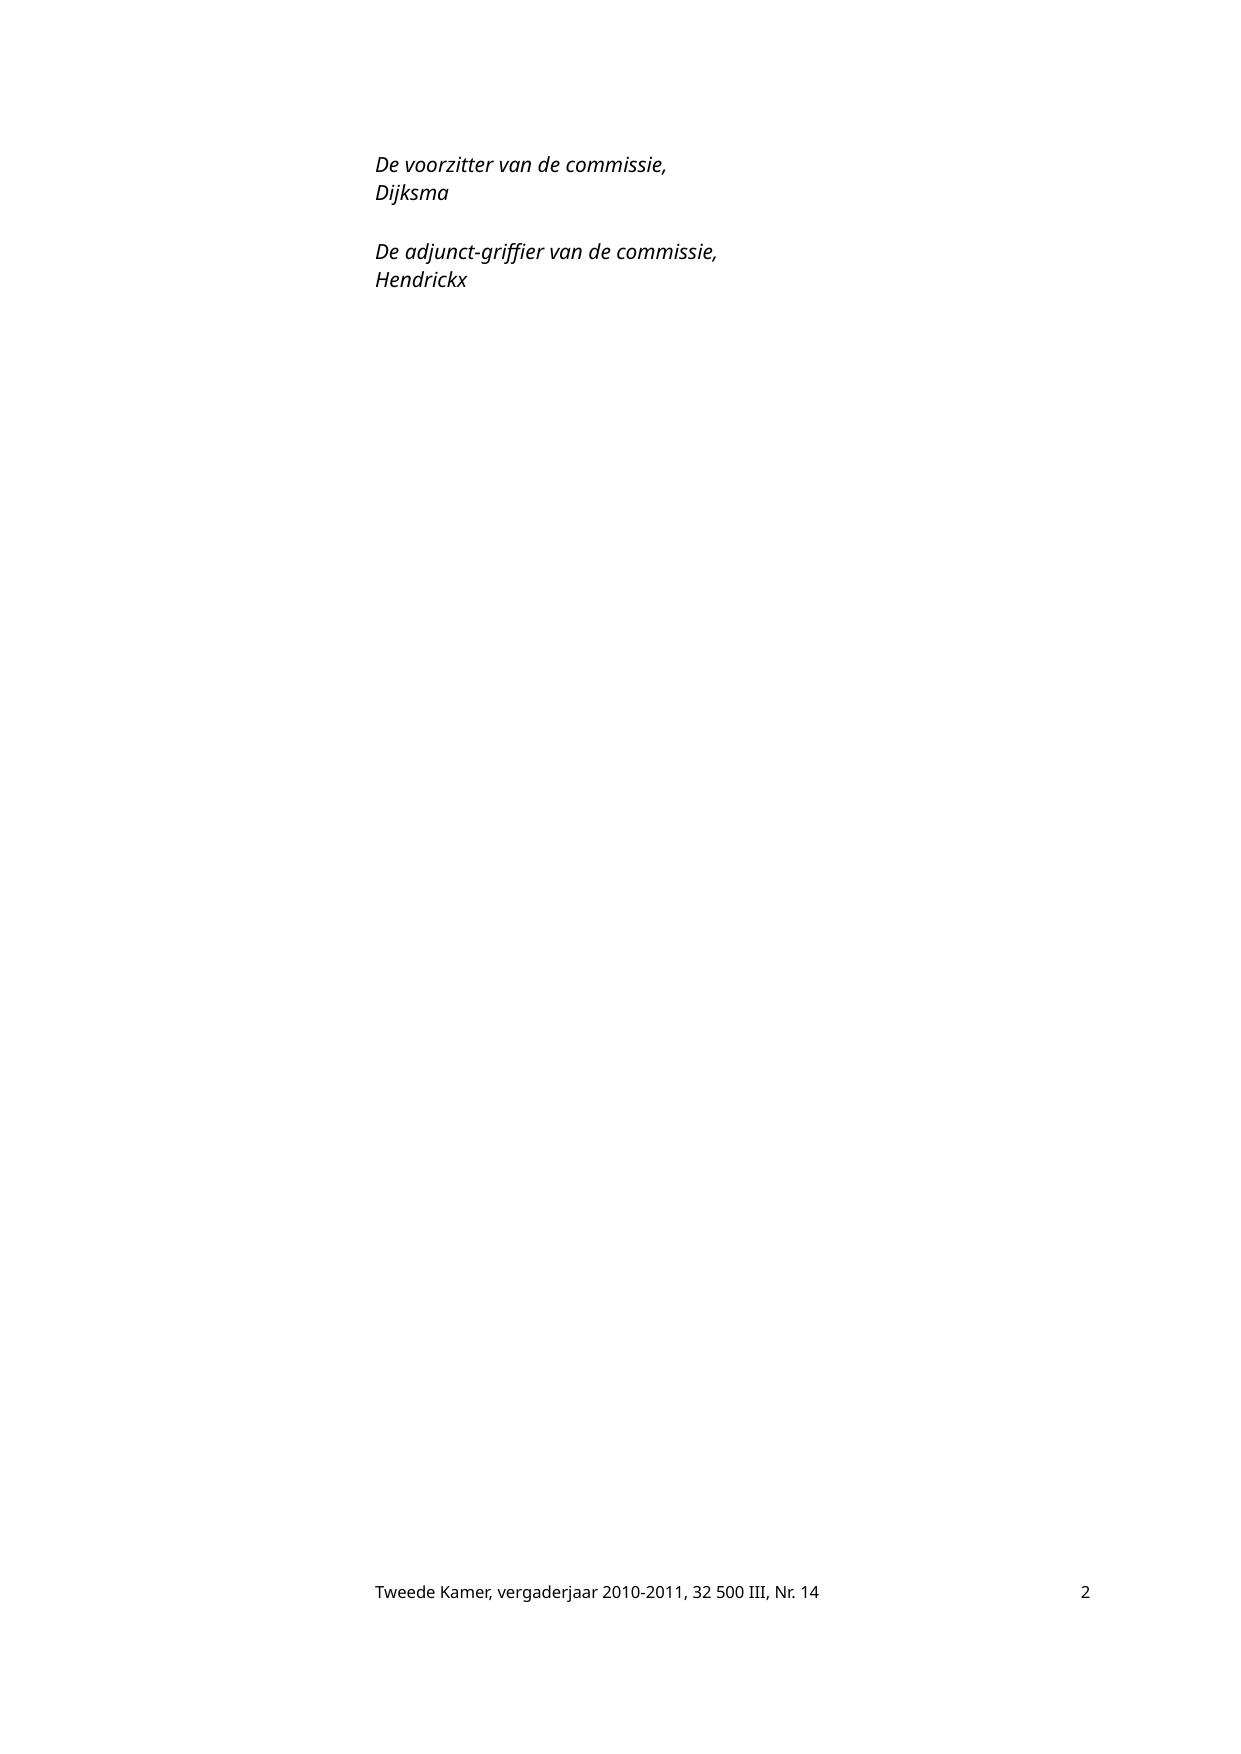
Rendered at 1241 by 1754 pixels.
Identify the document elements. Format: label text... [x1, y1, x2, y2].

text De voorzitter van de commissie, [375, 150, 1090, 178]
text De adjunct-griffier van de commissie, [375, 237, 1090, 265]
text Dijksma [375, 178, 1090, 207]
text Hendrickx [375, 265, 1090, 294]
